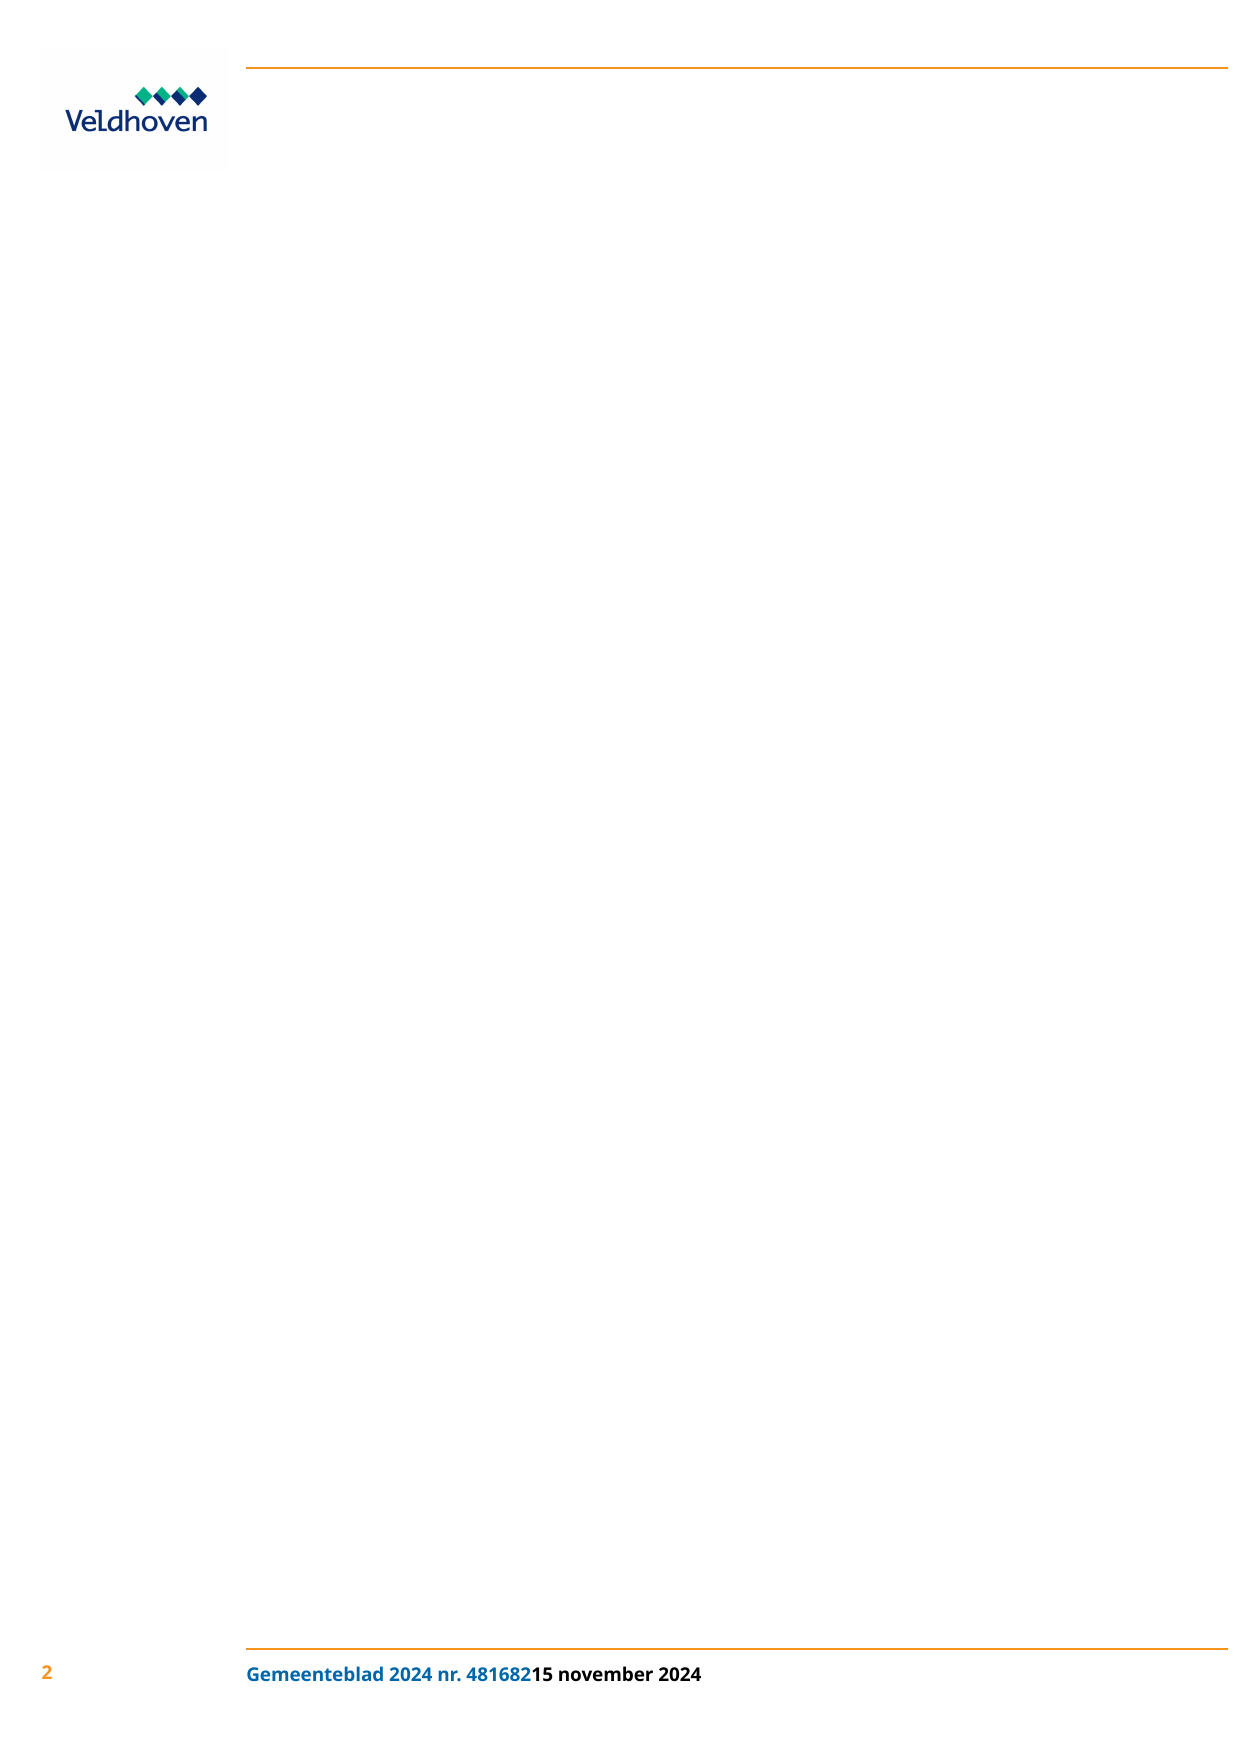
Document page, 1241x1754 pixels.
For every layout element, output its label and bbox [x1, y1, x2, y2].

picture [41, 47, 231, 172]
